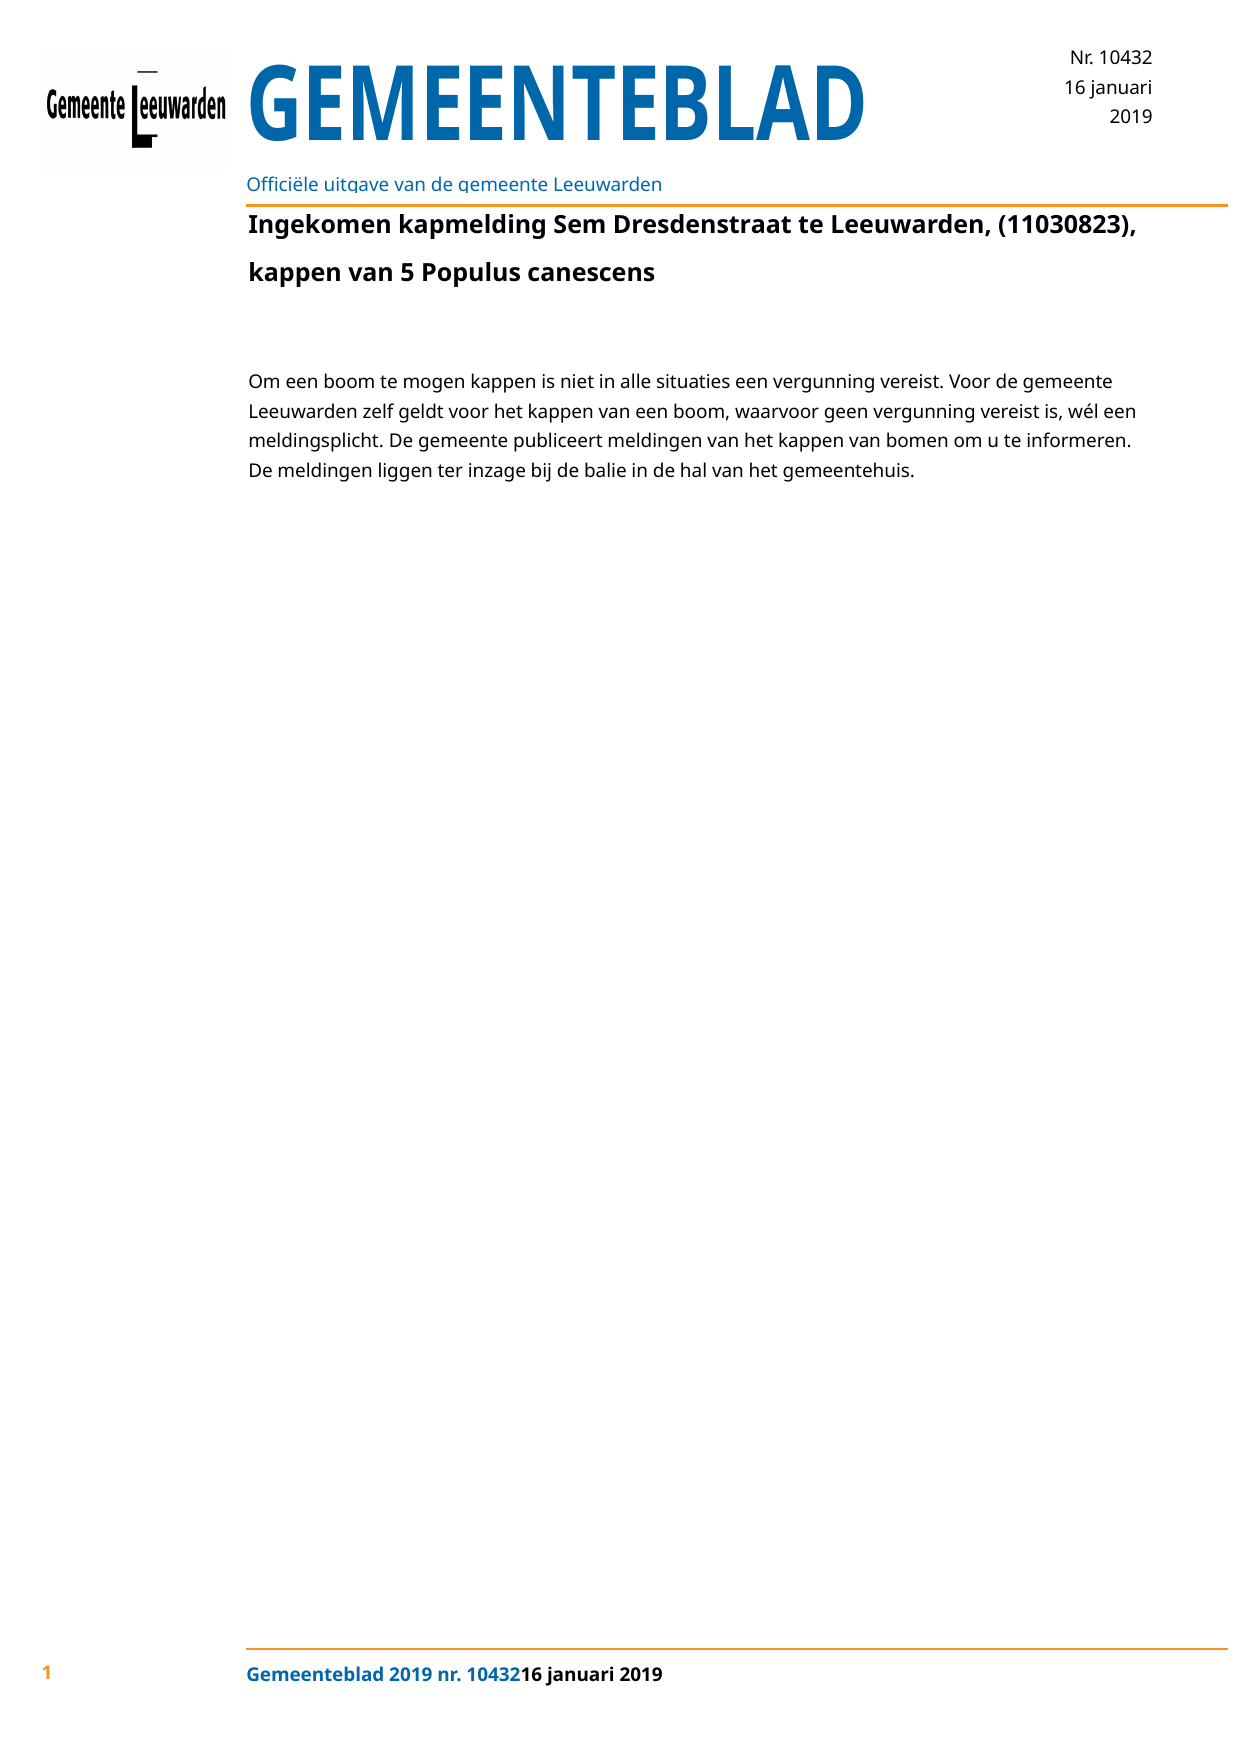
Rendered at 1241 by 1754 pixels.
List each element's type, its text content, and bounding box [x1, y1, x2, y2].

text Ingekomen kapmelding Sem Dresdenstraat te Leeuwarden, (11030823), kappen van 5 Populus canescens [248, 207, 1152, 288]
text Om een boom te mogen kappen is niet in alle situaties een vergunning vereist. Voor de gemeente Leeuwarden zelf geldt voor het kappen van een boom, waarvoor geen vergunning vereist is, wél een meldingsplicht. De gemeente publiceert meldingen van het kappen van bomen om u te informeren. De meldingen liggen ter inzage bij de balie in de hal van het gemeentehuis. [248, 368, 1152, 483]
picture [41, 47, 231, 172]
